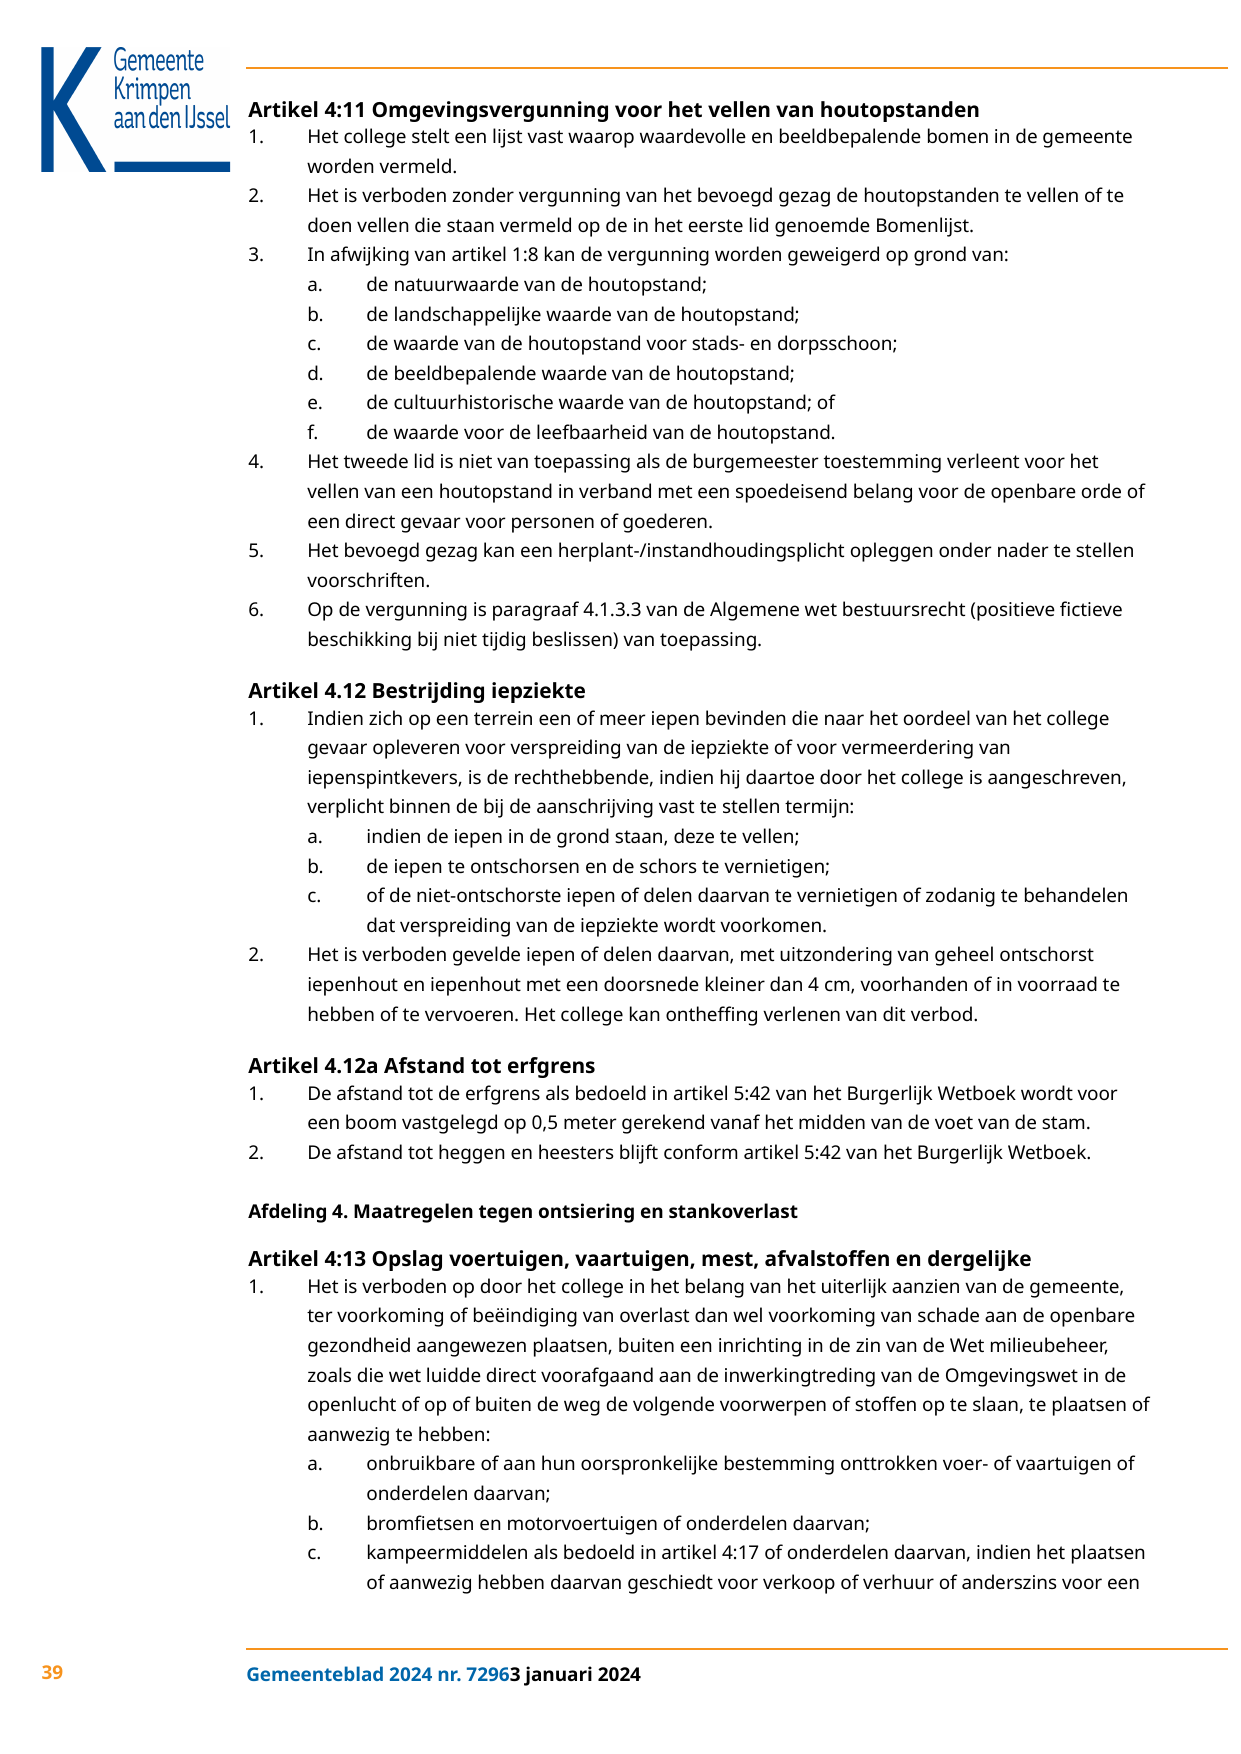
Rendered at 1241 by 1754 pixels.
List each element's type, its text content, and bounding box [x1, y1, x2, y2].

list De afstand tot de erfgrens als bedoeld in artikel 5:42 van het Burgerlijk Wetboek wordt voor een boom vastgelegd op 0,5 meter gerekend vanaf het midden van de voet van de stam. [248, 1080, 1152, 1135]
list de landschappelijke waarde van de houtopstand; [307, 301, 1152, 326]
list de cultuurhistorische waarde van de houtopstand; of [307, 389, 1152, 415]
list Het tweede lid is niet van toepassing als de burgemeester toestemming verleent voor het vellen van een houtopstand in verband met een spoedeisend belang voor de openbare orde of een direct gevaar voor personen of goederen. [248, 449, 1152, 533]
list of de niet-ontschorste iepen of delen daarvan te vernietigen of zodanig te behandelen dat verspreiding van de iepziekte wordt voorkomen. [307, 882, 1152, 938]
picture [41, 47, 231, 172]
list bromfietsen en motorvoertuigen of onderdelen daarvan; [307, 1510, 1152, 1535]
text Artikel 4:11 Omgevingsvergunning voor het vellen van houtopstanden [248, 95, 1152, 123]
list In afwijking van artikel 1:8 kan de vergunning worden geweigerd op grond van: [248, 242, 1152, 267]
list De afstand tot heggen en heesters blijft conform artikel 5:42 van het Burgerlijk Wetboek. [248, 1139, 1152, 1164]
list Het is verboden zonder vergunning van het bevoegd gezag de houtopstanden te vellen of te doen vellen die staan vermeld op de in het eerste lid genoemde Bomenlijst. [248, 182, 1152, 238]
list Indien zich op een terrein een of meer iepen bevinden die naar het oordeel van het college gevaar opleveren voor verspreiding van de iepziekte of voor vermeerdering van iepenspintkevers, is de rechthebbende, indien hij daartoe door het college is aangeschreven, verplicht binnen de bij de aanschrijving vast te stellen termijn: [248, 705, 1152, 819]
list Het college stelt een lijst vast waarop waardevolle en beeldbepalende bomen in de gemeente worden vermeld. [248, 123, 1152, 178]
list de iepen te ontschorsen en de schors te vernietigen; [307, 853, 1152, 879]
text Artikel 4.12 Bestrijding iepziekte [248, 677, 1152, 705]
list Het is verboden gevelde iepen of delen daarvan, met uitzondering van geheel ontschorst iepenhout en iepenhout met een doorsnede kleiner dan 4 cm, voorhanden of in voorraad te hebben of te vervoeren. Het college kan ontheffing verlenen van dit verbod. [248, 942, 1152, 1027]
text Afdeling 4. Maatregelen tegen ontsiering en stankoverlast [248, 1198, 1152, 1224]
list Op de vergunning is paragraaf 4.1.3.3 van de Algemene wet bestuursrecht (positieve fictieve beschikking bij niet tijdig beslissen) van toepassing. [248, 597, 1152, 652]
list onbruikbare of aan hun oorspronkelijke bestemming onttrokken voer- of vaartuigen of onderdelen daarvan; [307, 1451, 1152, 1506]
list de natuurwaarde van de houtopstand; [307, 271, 1152, 297]
list Het is verboden op door het college in het belang van het uiterlijk aanzien van de gemeente, ter voorkoming of beëindiging van overlast dan wel voorkoming van schade aan de openbare gezondheid aangewezen plaatsen, buiten een inrichting in de zin van de Wet milieubeheer, zoals die wet luidde direct voorafgaand aan de inwerkingtreding van de Omgevingswet in de openlucht of op of buiten de weg de volgende voorwerpen of stoffen op te slaan, te plaatsen of aanwezig te hebben: [248, 1273, 1152, 1447]
list de waarde voor de leefbaarheid van de houtopstand. [307, 419, 1152, 445]
list indien de iepen in de grond staan, deze te vellen; [307, 823, 1152, 849]
list kampeermiddelen als bedoeld in artikel 4:17 of onderdelen daarvan, indien het plaatsen of aanwezig hebben daarvan geschiedt voor verkoop of verhuur of anderszins voor een [307, 1539, 1152, 1594]
list de beeldbepalende waarde van de houtopstand; [307, 360, 1152, 386]
list de waarde van de houtopstand voor stads- en dorpsschoon; [307, 330, 1152, 356]
text Artikel 4.12a Afstand tot erfgrens [248, 1051, 1152, 1080]
list Het bevoegd gezag kan een herplant-/instandhoudingsplicht opleggen onder nader te stellen voorschriften. [248, 537, 1152, 593]
text Artikel 4:13 Opslag voertuigen, vaartuigen, mest, afvalstoffen en dergelijke [248, 1244, 1152, 1273]
